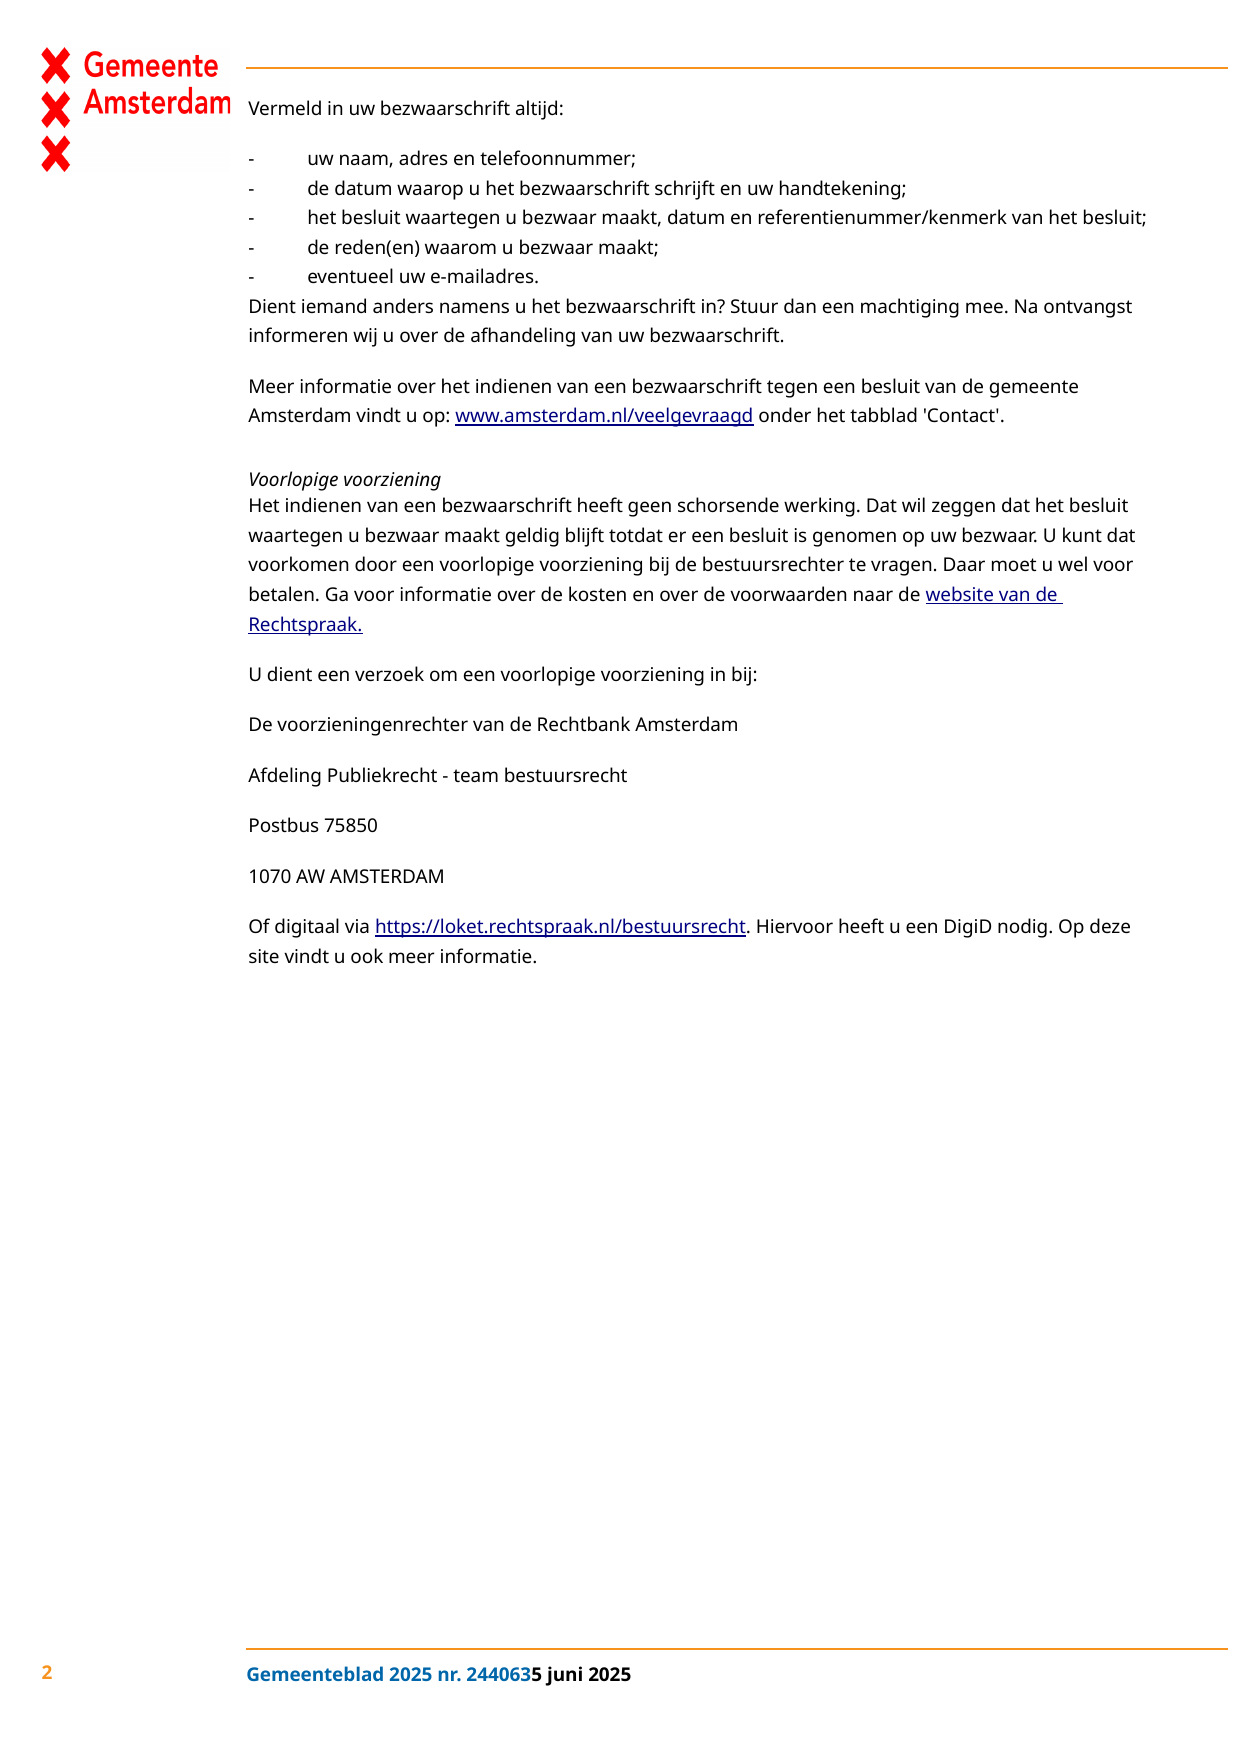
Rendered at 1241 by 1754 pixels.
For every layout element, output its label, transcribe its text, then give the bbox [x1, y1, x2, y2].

text Het indienen van een bezwaarschrift heeft geen schorsende werking. Dat wil zeggen dat het besluit waartegen u bezwaar maakt geldig blijft totdat er een besluit is genomen op uw bezwaar. U kunt dat voorkomen door een voorlopige voorziening bij de bestuursrechter te vragen. Daar moet u wel voor betalen. Ga voor informatie over de kosten en over de voorwaarden naar de website van de Rechtspraak. [248, 492, 1152, 636]
text Dient iemand anders namens u het bezwaarschrift in? Stuur dan een machtiging mee. Na ontvangst informeren wij u over de afhandeling van uw bezwaarschrift. [248, 293, 1152, 348]
list de datum waarop u het bezwaarschrift schrijft en uw handtekening; [248, 175, 1152, 201]
picture [41, 47, 231, 172]
list uw naam, adres en telefoonnummer; [248, 145, 1152, 171]
list eventueel uw e-mailadres. [248, 263, 1152, 289]
text Afdeling Publiekrecht - team bestuursrecht [248, 762, 1152, 788]
text U dient een verzoek om een voorlopige voorziening in bij: [248, 661, 1152, 687]
text Meer informatie over het indienen van een bezwaarschrift tegen een besluit van de gemeente Amsterdam vindt u op: www.amsterdam.nl/veelgevraagd onder het tabblad 'Contact'. [248, 373, 1152, 428]
text 1070 AW AMSTERDAM [248, 863, 1152, 888]
list het besluit waartegen u bezwaar maakt, datum en referentienummer/kenmerk van het besluit; [248, 204, 1152, 230]
text Voorlopige voorziening [248, 467, 1152, 492]
text De voorzieningenrechter van de Rechtbank Amsterdam [248, 712, 1152, 737]
text Vermeld in uw bezwaarschrift altijd: [248, 95, 1152, 121]
list de reden(en) waarom u bezwaar maakt; [248, 234, 1152, 260]
text Postbus 75850 [248, 812, 1152, 838]
text Of digitaal via https://loket.rechtspraak.nl/bestuursrecht. Hiervoor heeft u een DigiD nodig. Op deze site vindt u ook meer informatie. [248, 913, 1152, 968]
